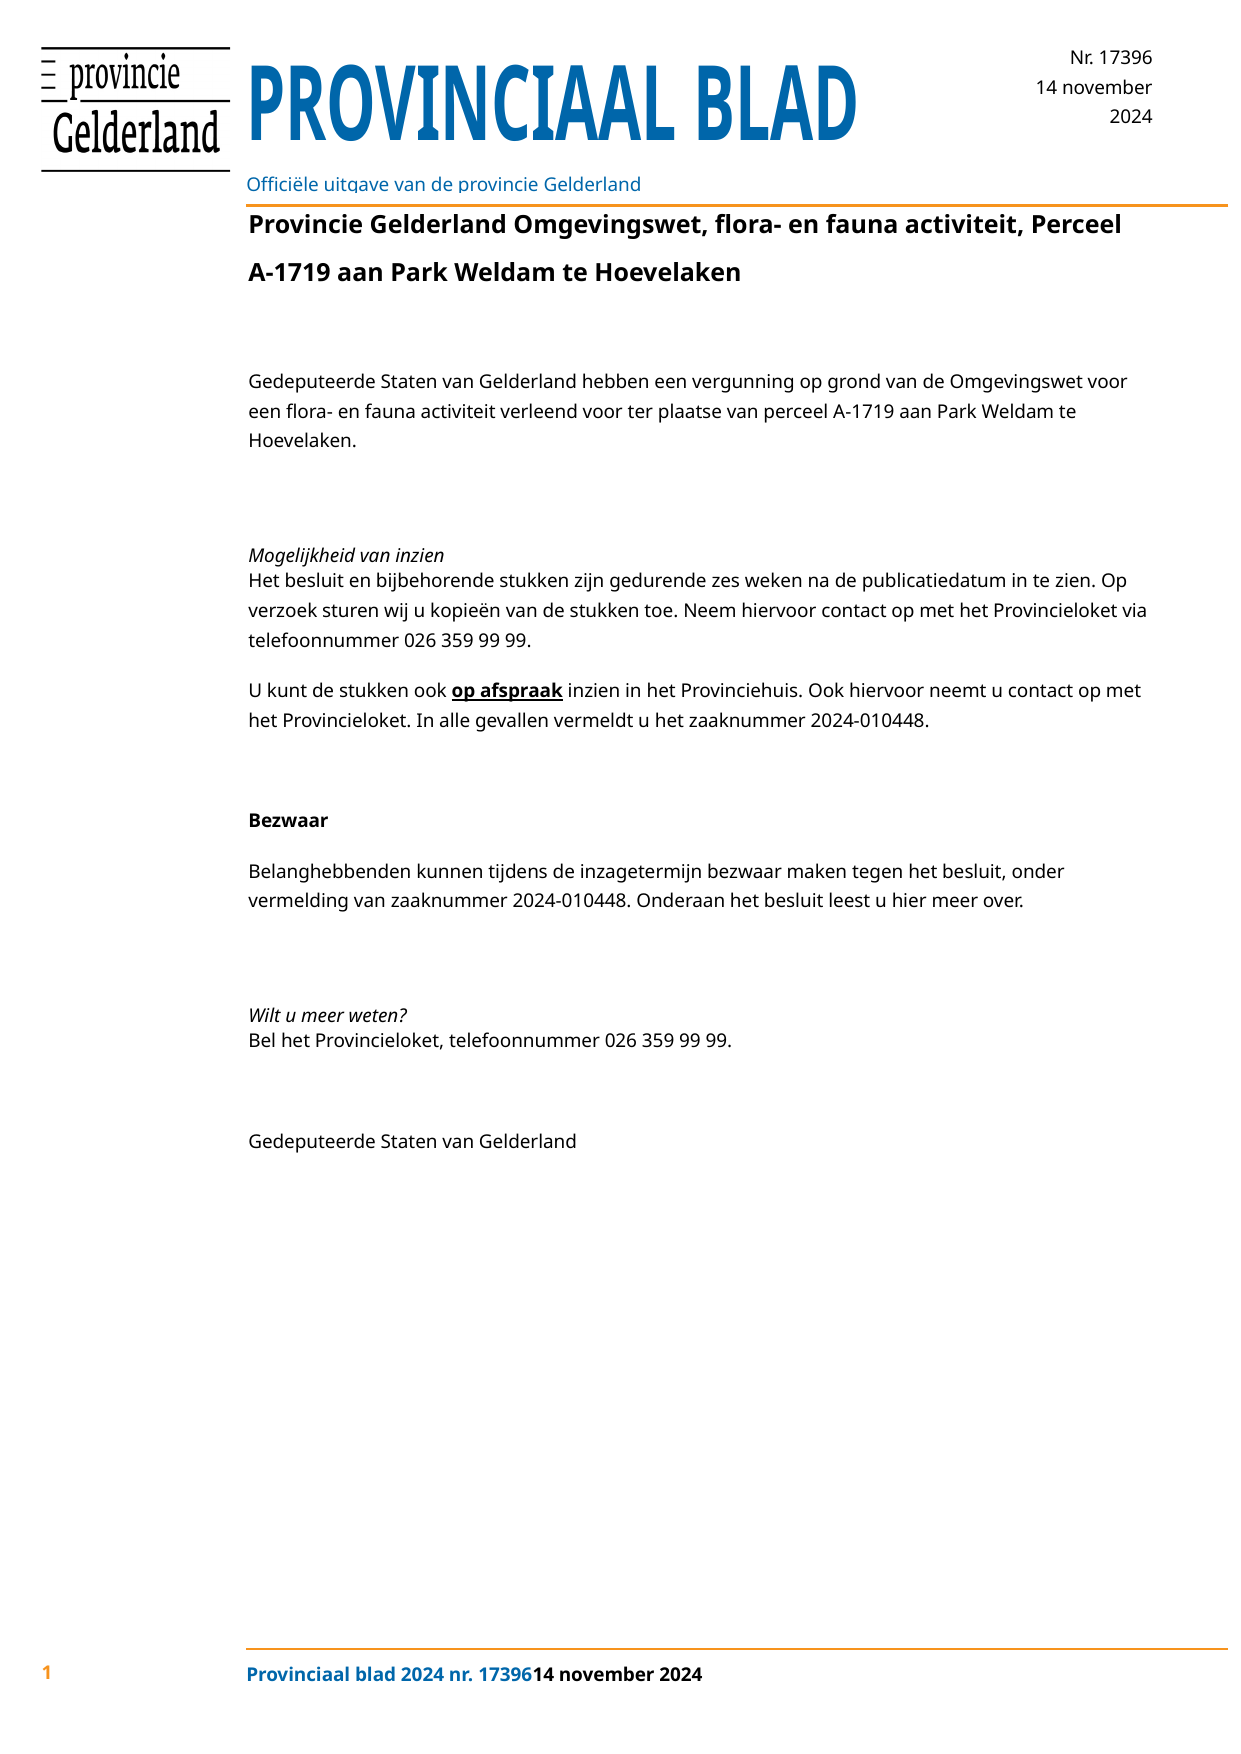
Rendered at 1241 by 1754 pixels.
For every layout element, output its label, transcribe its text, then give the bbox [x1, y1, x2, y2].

text Bezwaar [248, 808, 1152, 833]
text Bel het Provincieloket, telefoonnummer 026 359 99 99. [248, 1028, 1152, 1053]
picture [41, 47, 231, 172]
text Belanghebbenden kunnen tijdens de inzagetermijn bezwaar maken tegen het besluit, onder vermelding van zaaknummer 2024-010448. Onderaan het besluit leest u hier meer over. [248, 858, 1152, 913]
text U kunt de stukken ook op afspraak inzien in het Provinciehuis. Ook hiervoor neemt u contact op met het Provincieloket. In alle gevallen vermeldt u het zaaknummer 2024-010448. [248, 677, 1152, 732]
text Het besluit en bijbehorende stukken zijn gedurende zes weken na de publicatiedatum in te zien. Op verzoek sturen wij u kopieën van de stukken toe. Neem hiervoor contact op met het Provincieloket via telefoonnummer 026 359 99 99. [248, 568, 1152, 652]
text Gedeputeerde Staten van Gelderland [248, 1128, 1152, 1154]
text Gedeputeerde Staten van Gelderland hebben een vergunning op grond van de Omgevingswet voor een flora- en fauna activiteit verleend voor ter plaatse van perceel A-1719 aan Park Weldam te Hoevelaken. [248, 368, 1152, 453]
text Wilt u meer weten? [248, 1002, 1152, 1028]
text Mogelijkheid van inzien [248, 542, 1152, 568]
text Provincie Gelderland Omgevingswet, flora- en fauna activiteit, Perceel A-1719 aan Park Weldam te Hoevelaken [248, 207, 1152, 288]
